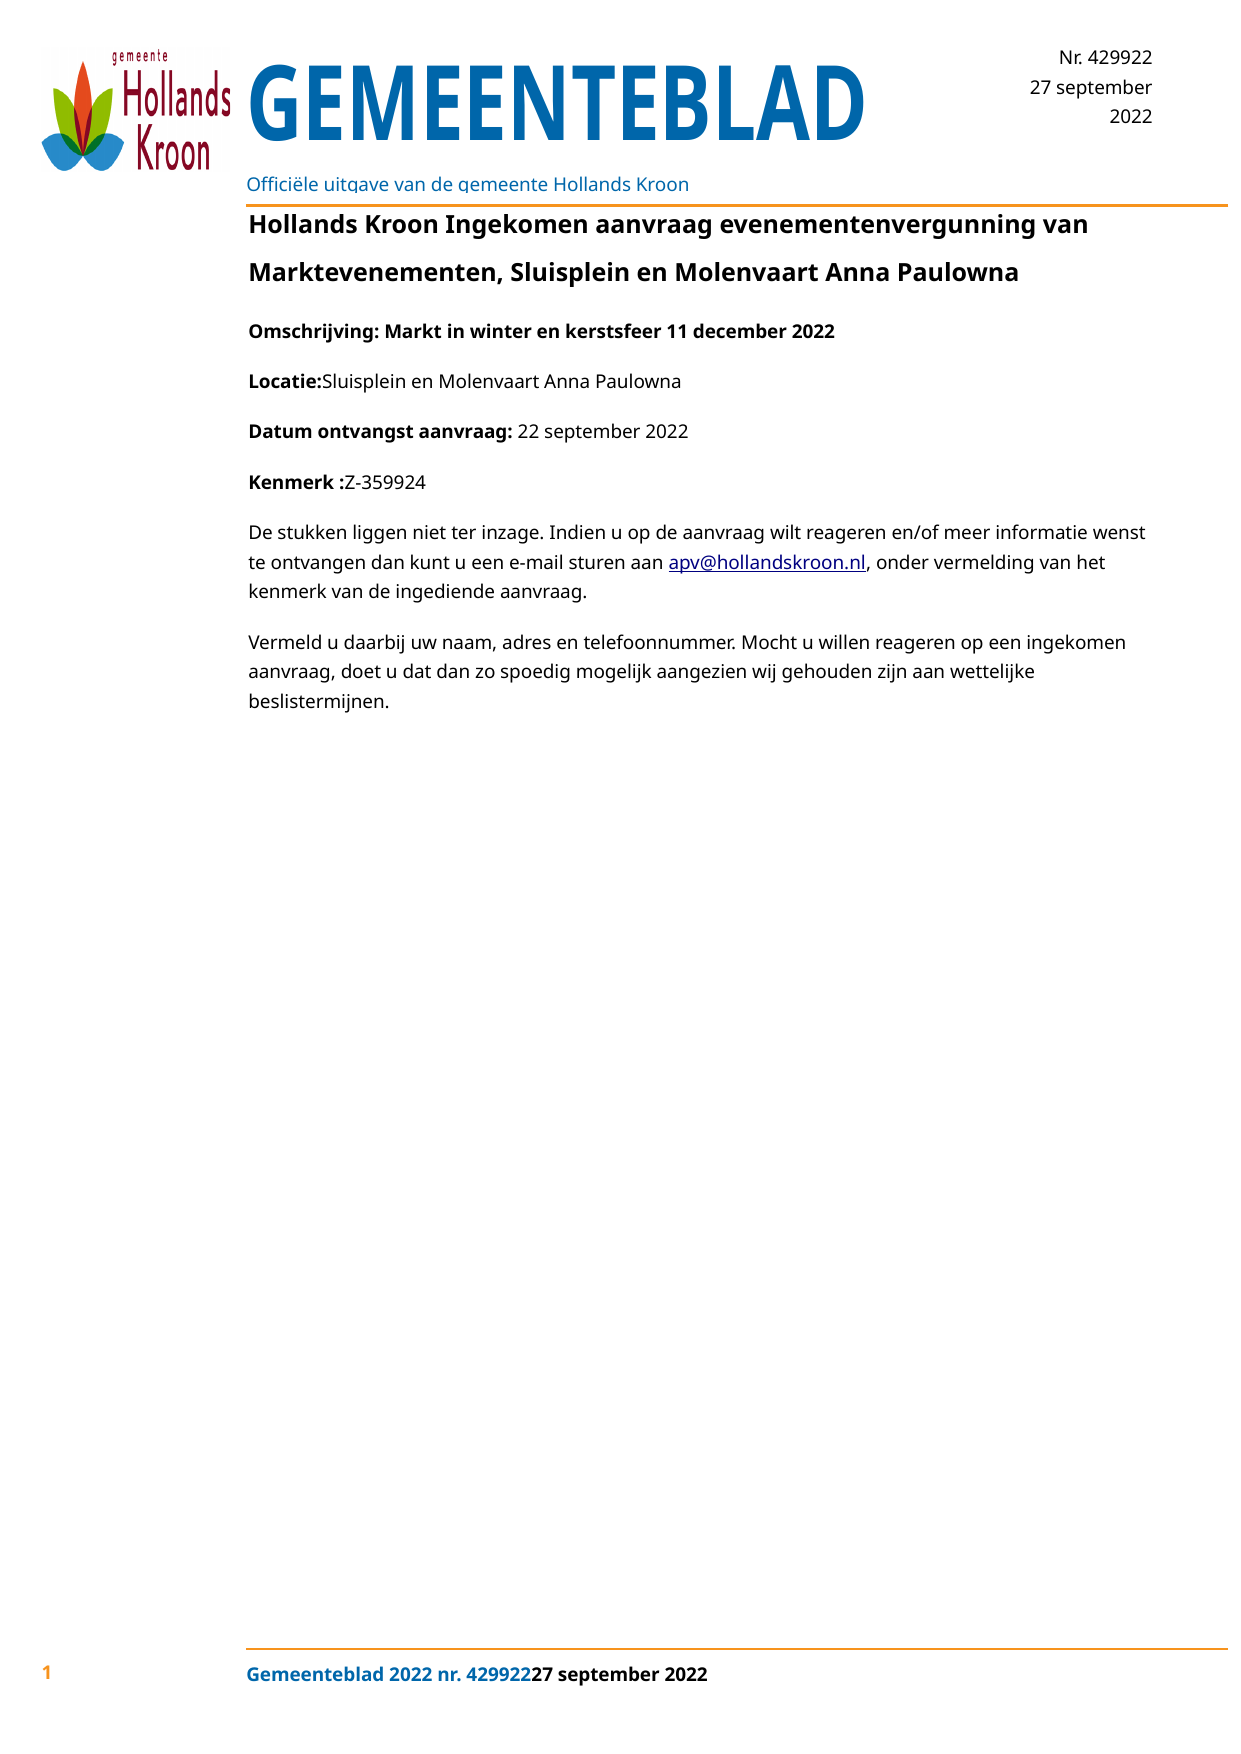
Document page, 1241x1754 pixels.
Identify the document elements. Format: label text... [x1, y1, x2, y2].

picture [41, 47, 231, 172]
text Vermeld u daarbij uw naam, adres en telefoonnummer. Mocht u willen reageren op een ingekomen aanvraag, doet u dat dan zo spoedig mogelijk aangezien wij gehouden zijn aan wettelijke beslistermijnen. [248, 629, 1152, 714]
text Locatie:Sluisplein en Molenvaart Anna Paulowna [248, 368, 1152, 394]
text Kenmerk :Z-359924 [248, 469, 1152, 495]
text Datum ontvangst aanvraag: 22 september 2022 [248, 419, 1152, 444]
text Omschrijving: Markt in winter en kerstsfeer 11 december 2022 [248, 318, 1152, 344]
text De stukken liggen niet ter inzage. Indien u op de aanvraag wilt reageren en/of meer informatie wenst te ontvangen dan kunt u een e-mail sturen aan apv@hollandskroon.nl, onder vermelding van het kenmerk van de ingediende aanvraag. [248, 519, 1152, 604]
text Hollands Kroon Ingekomen aanvraag evenementenvergunning van Marktevenementen, Sluisplein en Molenvaart Anna Paulowna [248, 207, 1152, 288]
